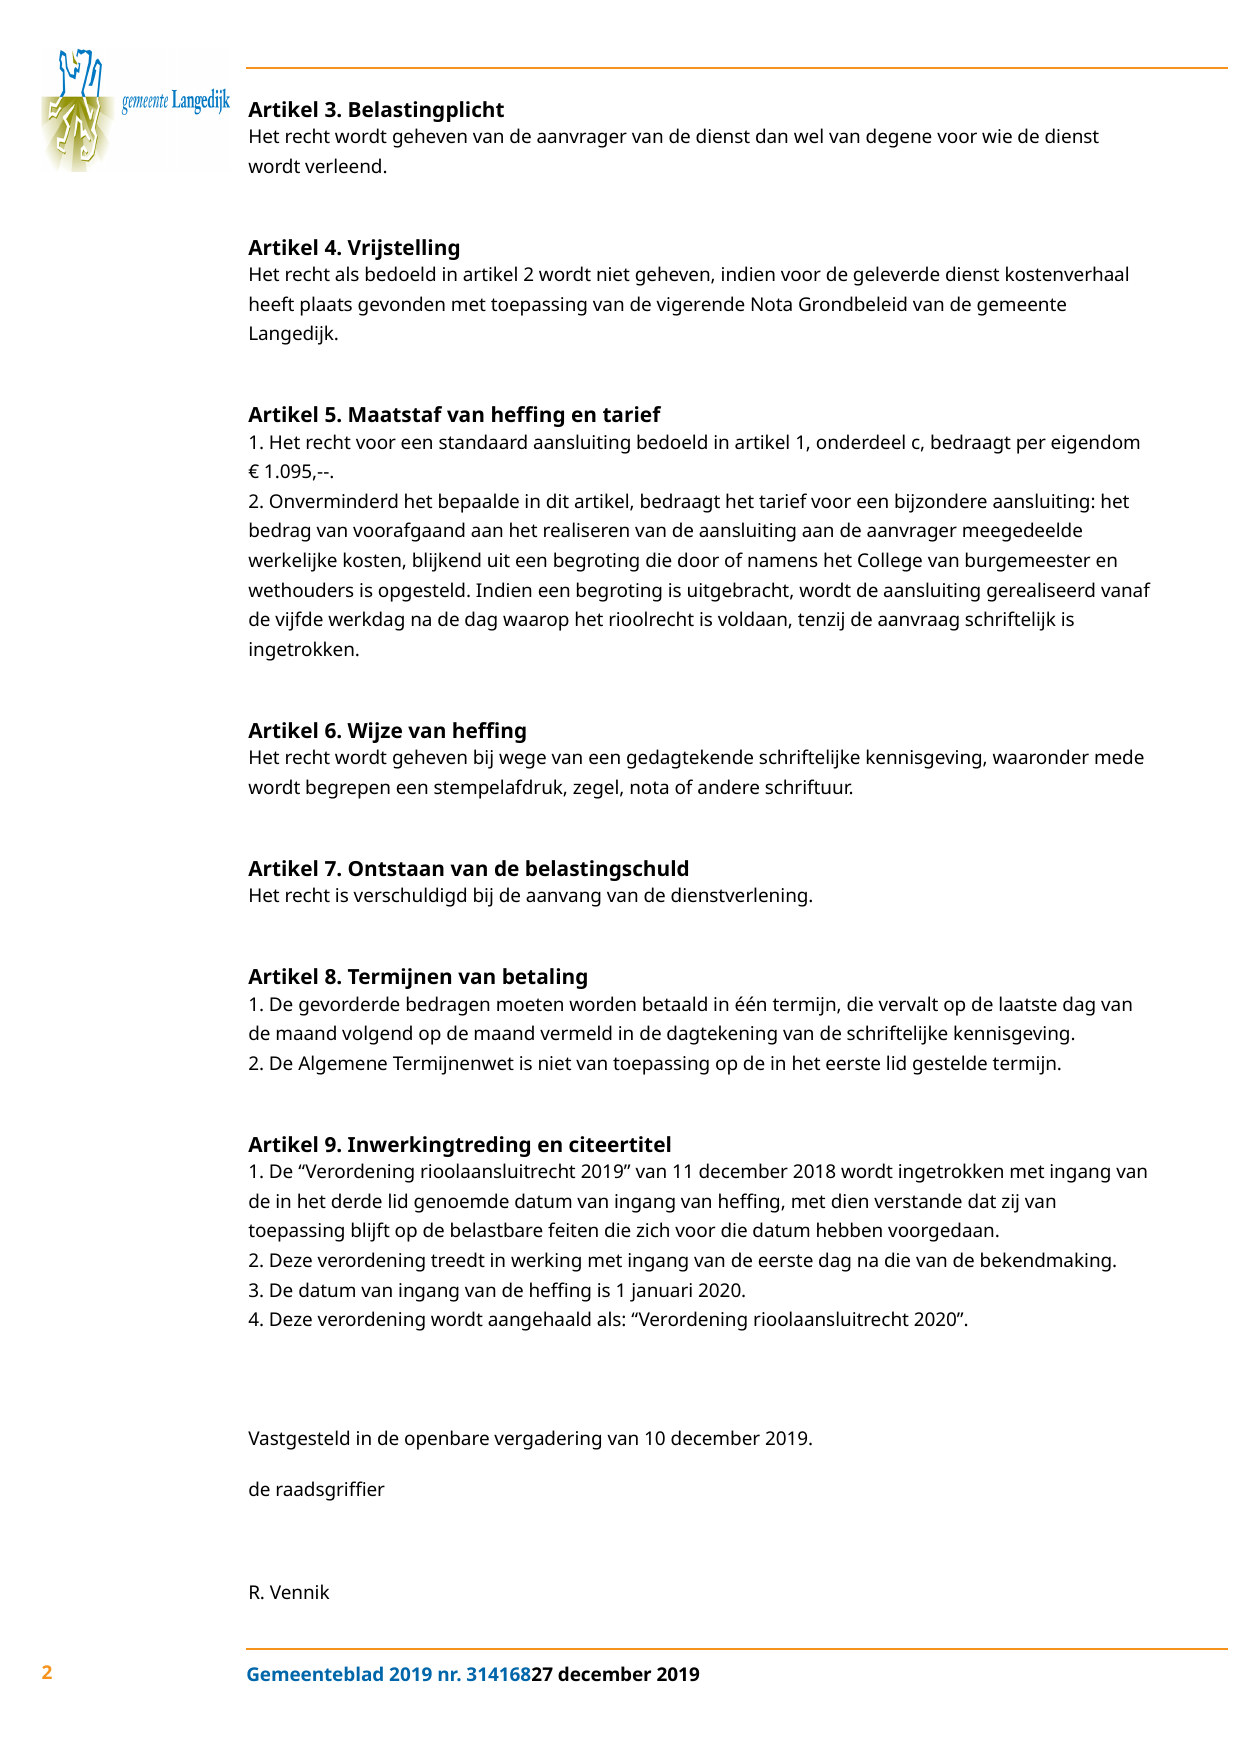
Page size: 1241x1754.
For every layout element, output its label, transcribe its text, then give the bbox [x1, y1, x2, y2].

picture [41, 47, 231, 172]
text Artikel 7. Ontstaan van de belastingschuld [248, 854, 1152, 882]
text Vastgesteld in de openbare vergadering van 10 december 2019. [248, 1425, 1152, 1450]
text 1. De “Verordening rioolaansluitrecht 2019” van 11 december 2018 wordt ingetrokken met ingang van de in het derde lid genoemde datum van ingang van heffing, met dien verstande dat zij van toepassing blijft op de belastbare feiten die zich voor die datum hebben voorgedaan. [248, 1158, 1152, 1243]
text 2. De Algemene Termijnenwet is niet van toepassing op de in het eerste lid gestelde termijn. [248, 1050, 1152, 1076]
text Artikel 9. Inwerkingtreding en citeertitel [248, 1130, 1152, 1158]
text Artikel 4. Vrijstelling [248, 233, 1152, 261]
text 1. De gevorderde bedragen moeten worden betaald in één termijn, die vervalt op de laatste dag van de maand volgend op de maand vermeld in de dagtekening van de schriftelijke kennisgeving. [248, 991, 1152, 1046]
text R. Vennik [248, 1579, 1152, 1605]
text 2. Deze verordening treedt in werking met ingang van de eerste dag na die van de bekendmaking. [248, 1247, 1152, 1273]
text de raadsgriffier [248, 1476, 1152, 1502]
text Artikel 3. Belastingplicht [248, 95, 1152, 123]
text Artikel 6. Wijze van heffing [248, 716, 1152, 744]
text 4. Deze verordening wordt aangehaald als: “Verordening rioolaansluitrecht 2020”. [248, 1306, 1152, 1332]
text 3. De datum van ingang van de heffing is 1 januari 2020. [248, 1277, 1152, 1302]
text 1. Het recht voor een standaard aansluiting bedoeld in artikel 1, onderdeel c, bedraagt per eigendom € 1.095,--. [248, 429, 1152, 484]
text 2. Onverminderd het bepaalde in dit artikel, bedraagt het tarief voor een bijzondere aansluiting: het bedrag van voorafgaand aan het realiseren van de aansluiting aan de aanvrager meegedeelde werkelijke kosten, blijkend uit een begroting die door of namens het College van burgemeester en wethouders is opgesteld. Indien een begroting is uitgebracht, wordt de aansluiting gerealiseerd vanaf de vijfde werkdag na de dag waarop het rioolrecht is voldaan, tenzij de aanvraag schriftelijk is ingetrokken. [248, 488, 1152, 662]
text Het recht is verschuldigd bij de aanvang van de dienstverlening. [248, 882, 1152, 908]
text Artikel 8. Termijnen van betaling [248, 962, 1152, 991]
text Het recht wordt geheven van de aanvrager van de dienst dan wel van degene voor wie de dienst wordt verleend. [248, 123, 1152, 178]
text Het recht wordt geheven bij wege van een gedagtekende schriftelijke kennisgeving, waaronder mede wordt begrepen een stempelafdruk, zegel, nota of andere schriftuur. [248, 744, 1152, 800]
text Het recht als bedoeld in artikel 2 wordt niet geheven, indien voor de geleverde dienst kostenverhaal heeft plaats gevonden met toepassing van de vigerende Nota Grondbeleid van de gemeente Langedijk. [248, 261, 1152, 346]
text Artikel 5. Maatstaf van heffing en tarief [248, 400, 1152, 429]
